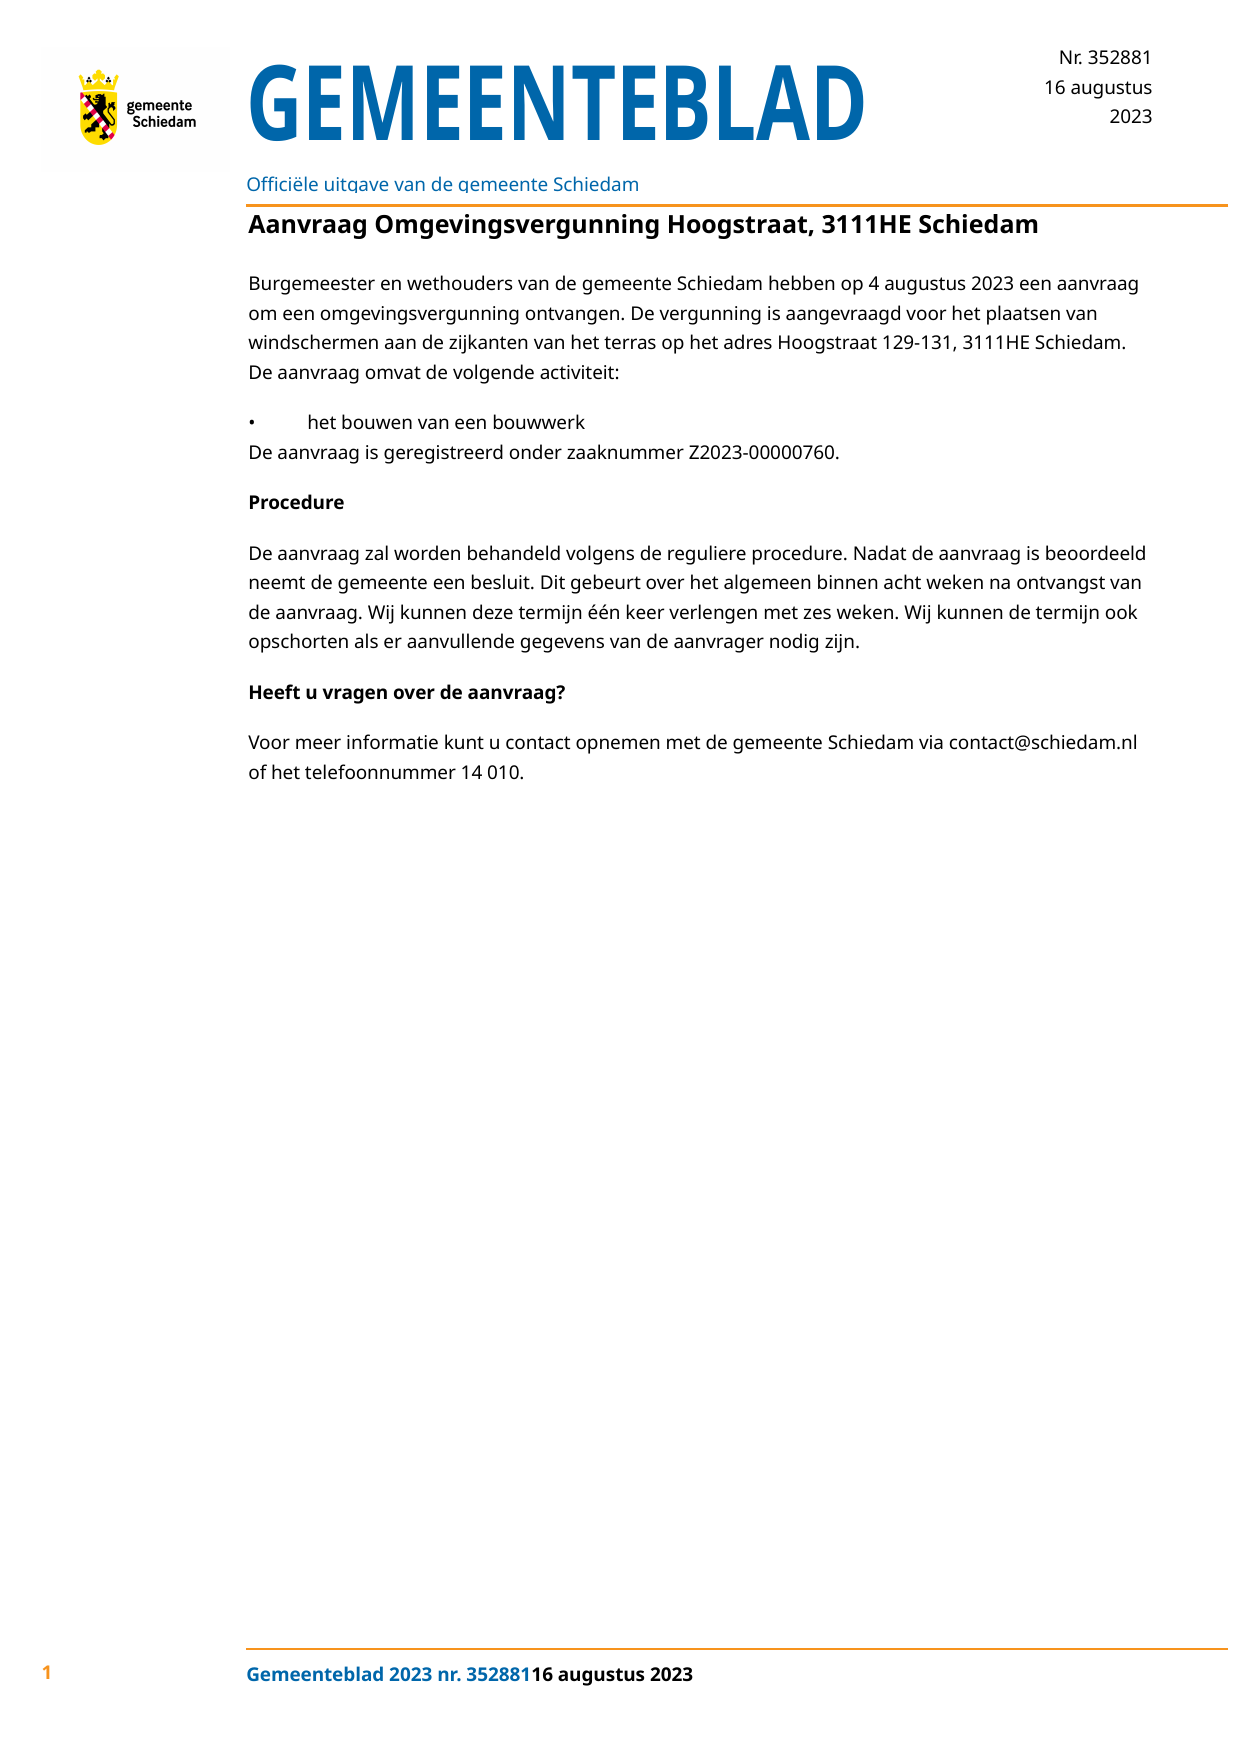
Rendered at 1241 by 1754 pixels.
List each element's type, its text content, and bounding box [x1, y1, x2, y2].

text Procedure [248, 489, 1152, 515]
picture [41, 47, 231, 172]
text De aanvraag zal worden behandeld volgens de reguliere procedure. Nadat de aanvraag is beoordeeld neemt de gemeente een besluit. Dit gebeurt over het algemeen binnen acht weken na ontvangst van de aanvraag. Wij kunnen deze termijn één keer verlengen met zes weken. Wij kunnen de termijn ook opschorten als er aanvullende gegevens van de aanvrager nodig zijn. [248, 540, 1152, 654]
text De aanvraag is geregistreerd onder zaaknummer Z2023-00000760. [248, 439, 1152, 465]
text Heeft u vragen over de aanvraag? [248, 679, 1152, 705]
text Aanvraag Omgevingsvergunning Hoogstraat, 3111HE Schiedam [248, 207, 1152, 241]
text Burgemeester en wethouders van de gemeente Schiedam hebben op 4 augustus 2023 een aanvraag om een omgevingsvergunning ontvangen. De vergunning is aangevraagd voor het plaatsen van windschermen aan de zijkanten van het terras op het adres Hoogstraat 129-131, 3111HE Schiedam. De aanvraag omvat de volgende activiteit: [248, 270, 1152, 385]
list het bouwen van een bouwwerk [248, 409, 1152, 435]
text Voor meer informatie kunt u contact opnemen met de gemeente Schiedam via contact@schiedam.nl of het telefoonnummer 14 010. [248, 729, 1152, 785]
